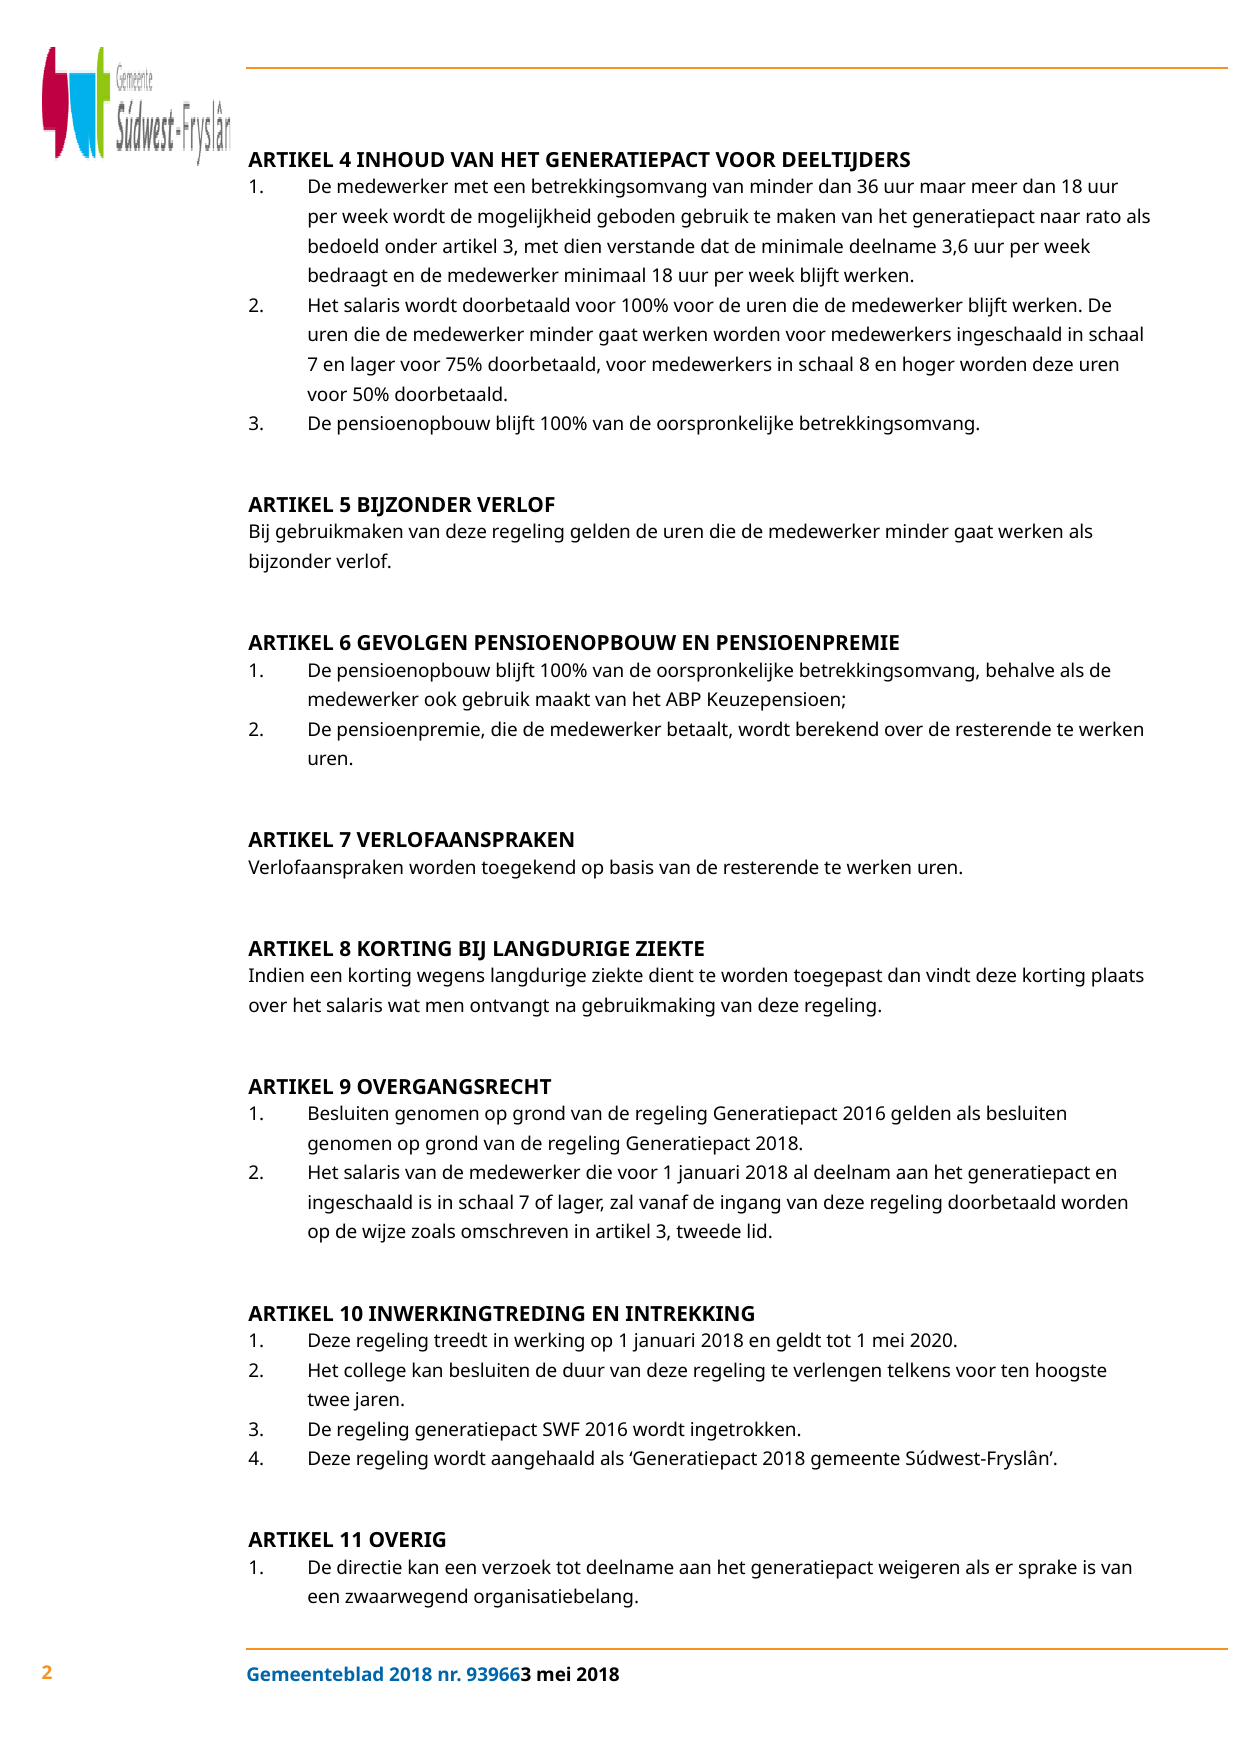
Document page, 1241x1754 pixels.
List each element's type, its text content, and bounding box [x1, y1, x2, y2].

text ARTIKEL 5 BIJZONDER VERLOF [248, 490, 1152, 519]
text ARTIKEL 10 INWERKINGTREDING EN INTREKKING [248, 1299, 1152, 1327]
list Deze regeling treedt in werking op 1 januari 2018 en geldt tot 1 mei 2020. [248, 1327, 1152, 1353]
text ARTIKEL 7 VERLOFAANSPRAKEN [248, 826, 1152, 854]
list De regeling generatiepact SWF 2016 wordt ingetrokken. [248, 1416, 1152, 1442]
list De pensioenopbouw blijft 100% van de oorspronkelijke betrekkingsomvang, behalve als de medewerker ook gebruik maakt van het ABP Keuzepensioen; [248, 657, 1152, 712]
text ARTIKEL 4 INHOUD VAN HET GENERATIEPACT VOOR DEELTIJDERS [248, 145, 1152, 174]
list De pensioenpremie, die de medewerker betaalt, wordt berekend over de resterende te werken uren. [248, 716, 1152, 771]
text ARTIKEL 6 GEVOLGEN PENSIOENOPBOUW EN PENSIOENPREMIE [248, 628, 1152, 657]
text Indien een korting wegens langdurige ziekte dient te worden toegepast dan vindt deze korting plaats over het salaris wat men ontvangt na gebruikmaking van deze regeling. [248, 962, 1152, 1018]
list Het salaris van de medewerker die voor 1 januari 2018 al deelnam aan het generatiepact en ingeschaald is in schaal 7 of lager, zal vanaf de ingang van deze regeling doorbetaald worden op de wijze zoals omschreven in artikel 3, tweede lid. [248, 1159, 1152, 1244]
text Verlofaanspraken worden toegekend op basis van de resterende te werken uren. [248, 854, 1152, 880]
text ARTIKEL 8 KORTING BIJ LANGDURIGE ZIEKTE [248, 934, 1152, 962]
list Deze regeling wordt aangehaald als ‘Generatiepact 2018 gemeente Súdwest-Fryslân’. [248, 1446, 1152, 1471]
text ARTIKEL 9 OVERGANGSRECHT [248, 1072, 1152, 1100]
list De medewerker met een betrekkingsomvang van minder dan 36 uur maar meer dan 18 uur per week wordt de mogelijkheid geboden gebruik te maken van het generatiepact naar rato als bedoeld onder artikel 3, met dien verstande dat de minimale deelname 3,6 uur per week bedraagt en de medewerker minimaal 18 uur per week blijft werken. [248, 174, 1152, 288]
list De pensioenopbouw blijft 100% van de oorspronkelijke betrekkingsomvang. [248, 410, 1152, 436]
list Besluiten genomen op grond van de regeling Generatiepact 2016 gelden als besluiten genomen op grond van de regeling Generatiepact 2018. [248, 1100, 1152, 1156]
list Het salaris wordt doorbetaald voor 100% voor de uren die de medewerker blijft werken. De uren die de medewerker minder gaat werken worden voor medewerkers ingeschaald in schaal 7 en lager voor 75% doorbetaald, voor medewerkers in schaal 8 en hoger worden deze uren voor 50% doorbetaald. [248, 292, 1152, 406]
text ARTIKEL 11 OVERIG [248, 1526, 1152, 1554]
list Het college kan besluiten de duur van deze regeling te verlengen telkens voor ten hoogste twee jaren. [248, 1357, 1152, 1412]
list De directie kan een verzoek tot deelname aan het generatiepact weigeren als er sprake is van een zwaarwegend organisatiebelang. [248, 1554, 1152, 1609]
picture [41, 47, 231, 172]
text Bij gebruikmaken van deze regeling gelden de uren die de medewerker minder gaat werken als bijzonder verlof. [248, 519, 1152, 574]
